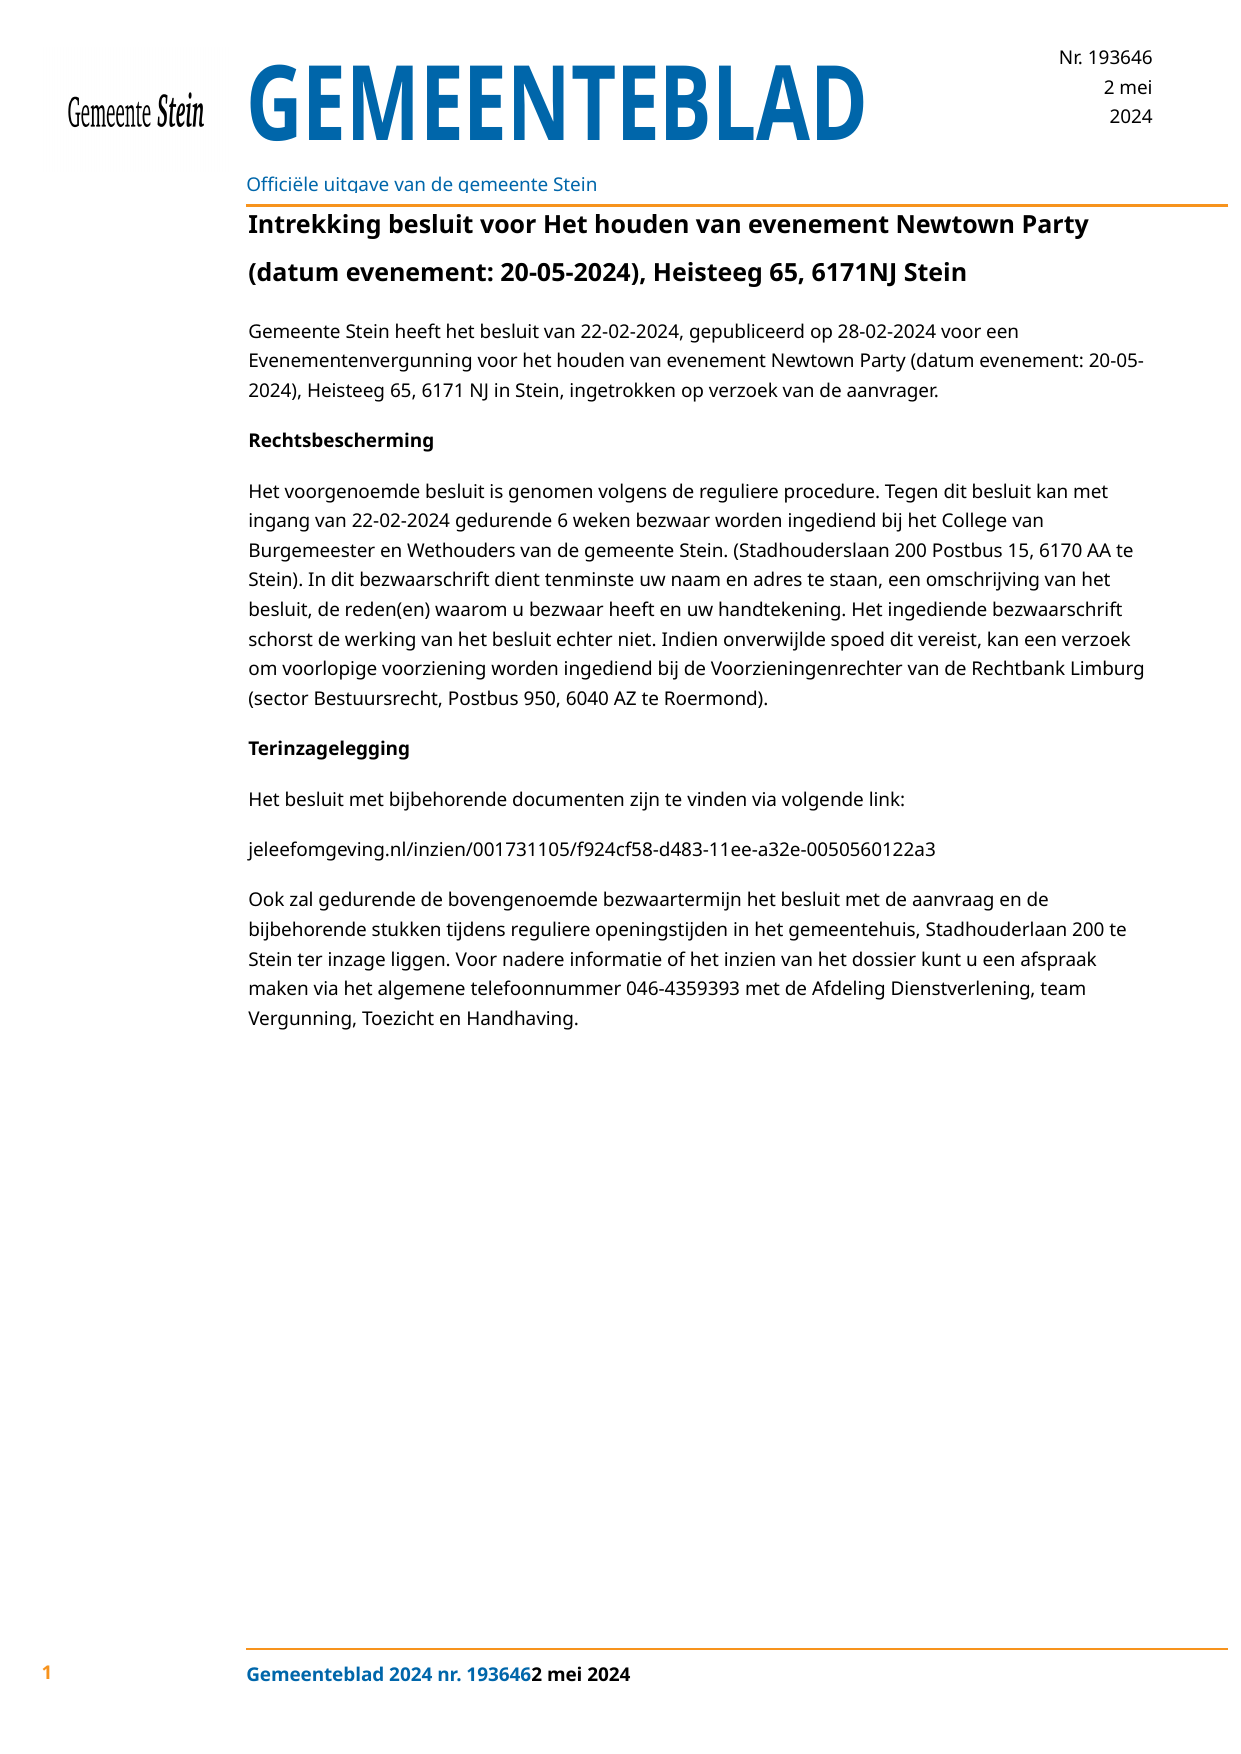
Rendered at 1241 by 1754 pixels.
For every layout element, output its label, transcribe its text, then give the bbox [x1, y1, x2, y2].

text Gemeente Stein heeft het besluit van 22-02-2024, gepubliceerd op 28-02-2024 voor een Evenementenvergunning voor het houden van evenement Newtown Party (datum evenement: 20-05-2024), Heisteeg 65, 6171 NJ in Stein, ingetrokken op verzoek van de aanvrager. [248, 318, 1152, 403]
picture [41, 47, 231, 172]
text Ook zal gedurende de bovengenoemde bezwaartermijn het besluit met de aanvraag en de bijbehorende stukken tijdens reguliere openingstijden in het gemeentehuis, Stadhouderlaan 200 te Stein ter inzage liggen. Voor nadere informatie of het inzien van het dossier kunt u een afspraak maken via het algemene telefoonnummer 046-4359393 met de Afdeling Dienstverlening, team Vergunning, Toezicht en Handhaving. [248, 887, 1152, 1031]
text Het besluit met bijbehorende documenten zijn te vinden via volgende link: [248, 786, 1152, 812]
text Intrekking besluit voor Het houden van evenement Newtown Party (datum evenement: 20-05-2024), Heisteeg 65, 6171NJ Stein [248, 207, 1152, 288]
text jeleefomgeving.nl/inzien/001731105/f924cf58-d483-11ee-a32e-0050560122a3 [248, 836, 1152, 862]
text Rechtsbescherming [248, 427, 1152, 453]
text Het voorgenoemde besluit is genomen volgens de reguliere procedure. Tegen dit besluit kan met ingang van 22-02-2024 gedurende 6 weken bezwaar worden ingediend bij het College van Burgemeester en Wethouders van de gemeente Stein. (Stadhouderslaan 200 Postbus 15, 6170 AA te Stein). In dit bezwaarschrift dient tenminste uw naam en adres te staan, een omschrijving van het besluit, de reden(en) waarom u bezwaar heeft en uw handtekening. Het ingediende bezwaarschrift schorst de werking van het besluit echter niet. Indien onverwijlde spoed dit vereist, kan een verzoek om voorlopige voorziening worden ingediend bij de Voorzieningenrechter van de Rechtbank Limburg (sector Bestuursrecht, Postbus 950, 6040 AZ te Roermond). [248, 478, 1152, 711]
text Terinzagelegging [248, 735, 1152, 761]
